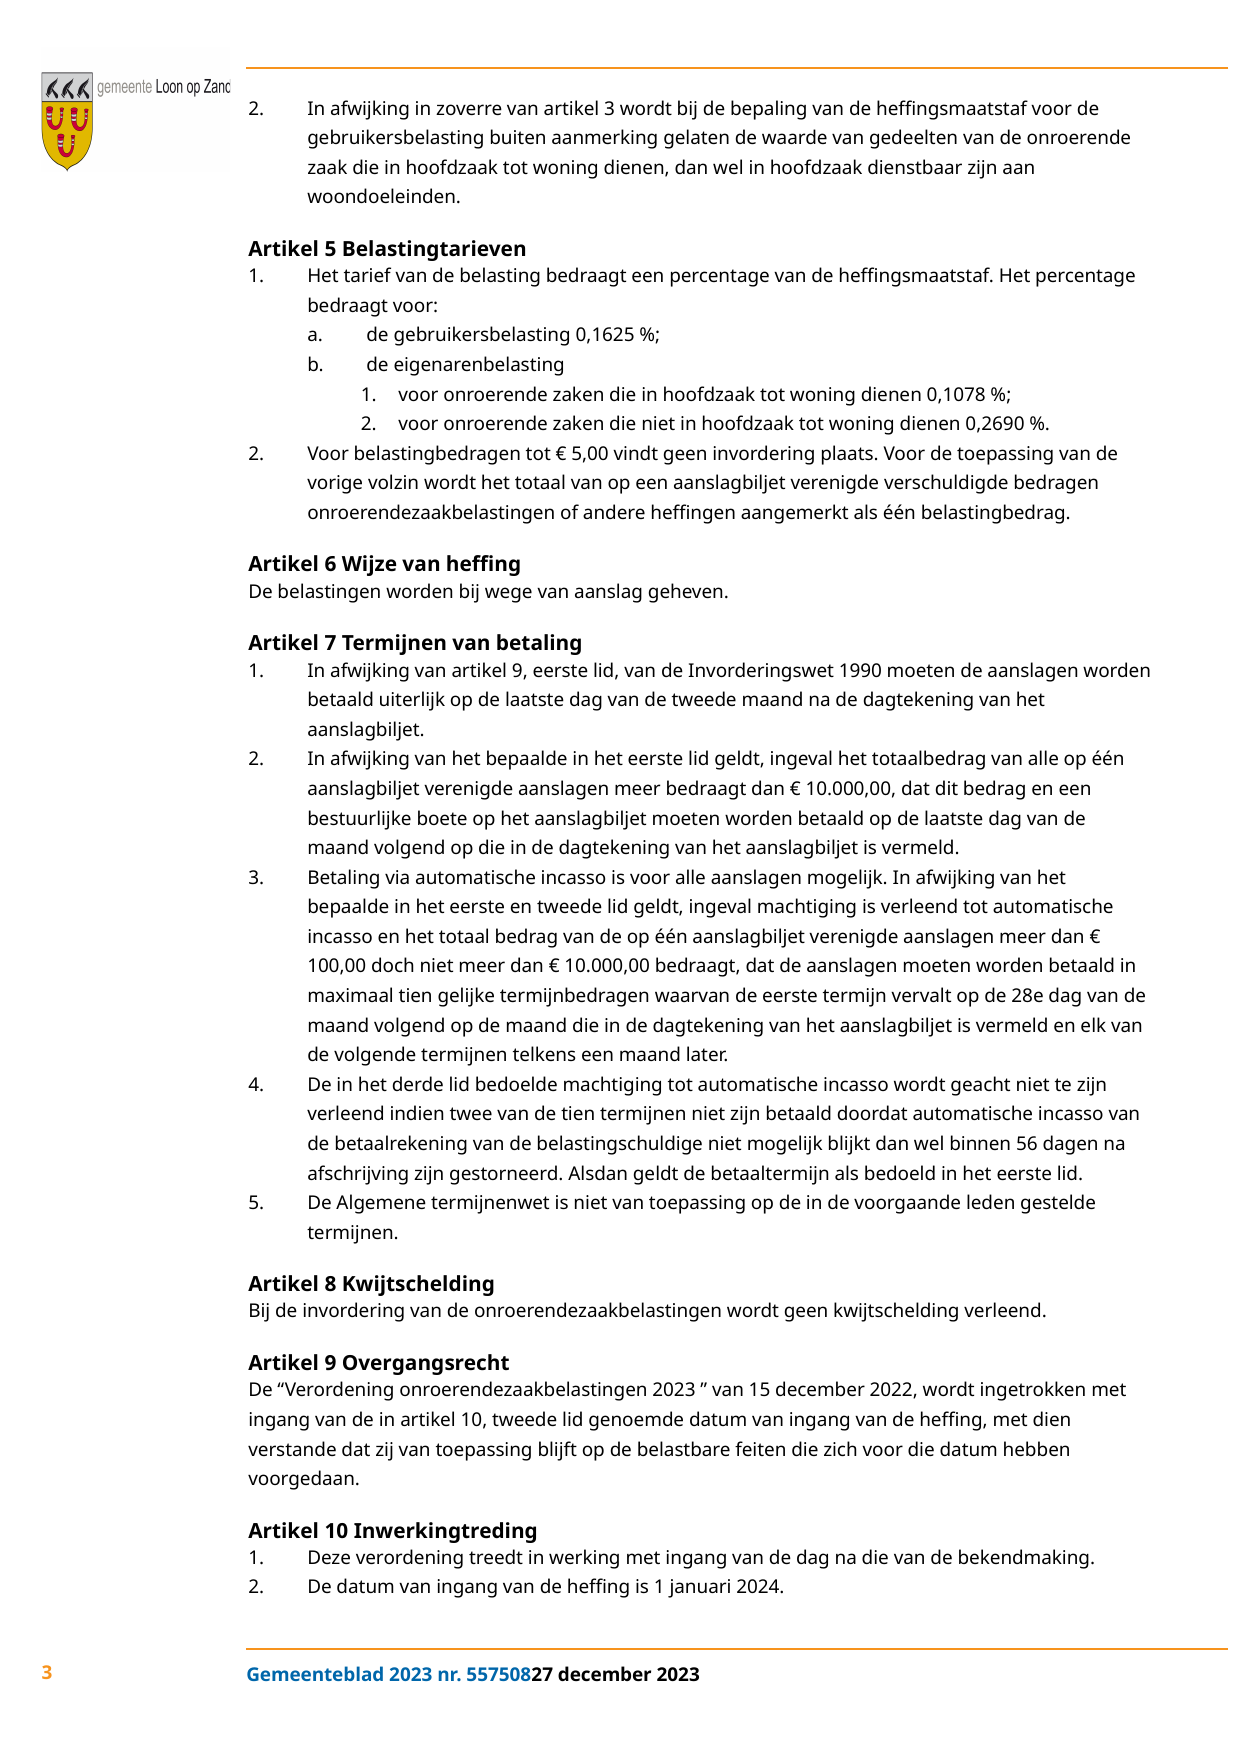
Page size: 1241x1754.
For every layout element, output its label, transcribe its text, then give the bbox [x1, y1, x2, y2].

list Betaling via automatische incasso is voor alle aanslagen mogelijk. In afwijking van het bepaalde in het eerste en tweede lid geldt, ingeval machtiging is verleend tot automatische incasso en het totaal bedrag van de op één aanslagbiljet verenigde aanslagen meer dan € 100,00 doch niet meer dan € 10.000,00 bedraagt, dat de aanslagen moeten worden betaald in maximaal tien gelijke termijnbedragen waarvan de eerste termijn vervalt op de 28e dag van de maand volgend op de maand die in de dagtekening van het aanslagbiljet is vermeld en elk van de volgende termijnen telkens een maand later. [248, 864, 1152, 1067]
text Artikel 10 Inwerkingtreding [248, 1516, 1152, 1544]
list voor onroerende zaken die niet in hoofdzaak tot woning dienen 0,2690 %. [361, 410, 1152, 436]
list In afwijking van artikel 9, eerste lid, van de Invorderingswet 1990 moeten de aanslagen worden betaald uiterlijk op de laatste dag van de tweede maand na de dagtekening van het aanslagbiljet. [248, 657, 1152, 742]
list De datum van ingang van de heffing is 1 januari 2024. [248, 1574, 1152, 1599]
text Artikel 5 Belastingtarieven [248, 234, 1152, 262]
text Bij de invordering van de onroerendezaakbelastingen wordt geen kwijtschelding verleend. [248, 1298, 1152, 1323]
list voor onroerende zaken die in hoofdzaak tot woning dienen 0,1078 %; [361, 381, 1152, 406]
text Artikel 8 Kwijtschelding [248, 1269, 1152, 1298]
list Voor belastingbedragen tot € 5,00 vindt geen invordering plaats. Voor de toepassing van de vorige volzin wordt het totaal van op een aanslagbiljet verenigde verschuldigde bedragen onroerendezaakbelastingen of andere heffingen aangemerkt als één belastingbedrag. [248, 440, 1152, 525]
list Het tarief van de belasting bedraagt een percentage van de heffingsmaatstaf. Het percentage bedraagt voor: [248, 262, 1152, 318]
list In afwijking in zoverre van artikel 3 wordt bij de bepaling van de heffingsmaatstaf voor de gebruikersbelasting buiten aanmerking gelaten de waarde van gedeelten van de onroerende zaak die in hoofdzaak tot woning dienen, dan wel in hoofdzaak dienstbaar zijn aan woondoeleinden. [248, 95, 1152, 209]
picture [41, 47, 231, 172]
text Artikel 6 Wijze van heffing [248, 549, 1152, 578]
list De Algemene termijnenwet is niet van toepassing op de in de voorgaande leden gestelde termijnen. [248, 1189, 1152, 1244]
text De belastingen worden bij wege van aanslag geheven. [248, 578, 1152, 604]
list de gebruikersbelasting 0,1625 %; [307, 322, 1152, 347]
list In afwijking van het bepaalde in het eerste lid geldt, ingeval het totaalbedrag van alle op één aanslagbiljet verenigde aanslagen meer bedraagt dan € 10.000,00, dat dit bedrag en een bestuurlijke boete op het aanslagbiljet moeten worden betaald op de laatste dag van de maand volgend op die in de dagtekening van het aanslagbiljet is vermeld. [248, 746, 1152, 860]
list de eigenarenbelasting [307, 351, 1152, 377]
text Artikel 7 Termijnen van betaling [248, 628, 1152, 657]
text De “Verordening onroerendezaakbelastingen 2023 ” van 15 december 2022, wordt ingetrokken met ingang van de in artikel 10, tweede lid genoemde datum van ingang van de heffing, met dien verstande dat zij van toepassing blijft op de belastbare feiten die zich voor die datum hebben voorgedaan. [248, 1377, 1152, 1491]
list De in het derde lid bedoelde machtiging tot automatische incasso wordt geacht niet te zijn verleend indien twee van de tien termijnen niet zijn betaald doordat automatische incasso van de betaalrekening van de belastingschuldige niet mogelijk blijkt dan wel binnen 56 dagen na afschrijving zijn gestorneerd. Alsdan geldt de betaaltermijn als bedoeld in het eerste lid. [248, 1071, 1152, 1185]
list Deze verordening treedt in werking met ingang van de dag na die van de bekendmaking. [248, 1544, 1152, 1570]
text Artikel 9 Overgangsrecht [248, 1348, 1152, 1377]
